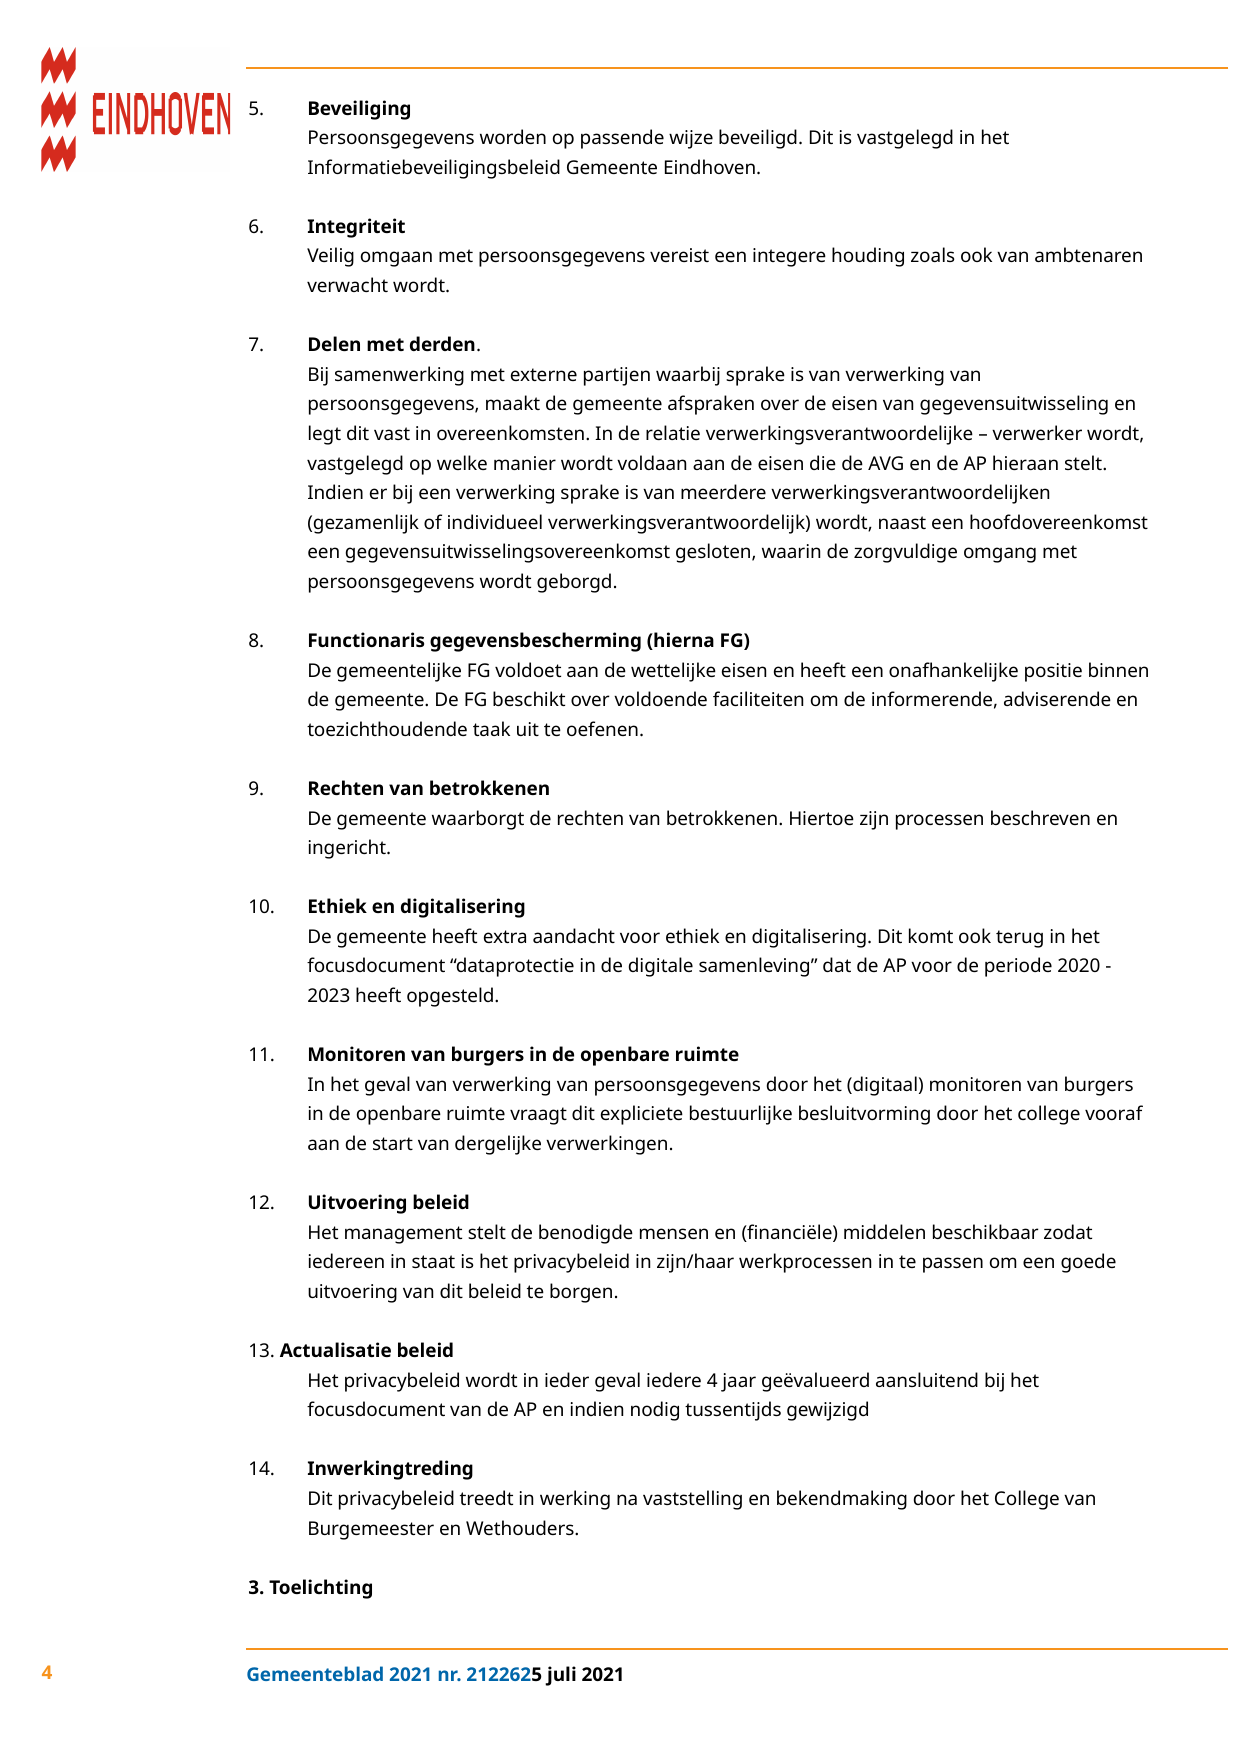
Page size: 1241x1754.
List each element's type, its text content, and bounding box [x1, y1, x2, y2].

list Monitoren van burgers in de openbare ruimte [248, 1041, 1152, 1067]
list Het management stelt de benodigde mensen en (financiële) middelen beschikbaar zodat iedereen in staat is het privacybeleid in zijn/haar werkprocessen in te passen om een goede uitvoering van dit beleid te borgen. [248, 1219, 1152, 1304]
list Dit privacybeleid treedt in werking na vaststelling en bekendmaking door het College van Burgemeester en Wethouders. [248, 1485, 1152, 1541]
list Delen met derden. [248, 331, 1152, 357]
list De gemeente waarborgt de rechten van betrokkenen. Hiertoe zijn processen beschreven en ingericht. [248, 805, 1152, 860]
text 3. Toelichting [248, 1574, 1152, 1600]
list Ethiek en digitalisering [248, 893, 1152, 919]
list Veilig omgaan met persoonsgegevens vereist een integere houding zoals ook van ambtenaren verwacht wordt. [248, 243, 1152, 298]
list Het privacybeleid wordt in ieder geval iedere 4 jaar geëvalueerd aansluitend bij het focusdocument van de AP en indien nodig tussentijds gewijzigd [248, 1367, 1152, 1422]
list Functionaris gegevensbescherming (hierna FG) [248, 627, 1152, 653]
list Inwerkingtreding [248, 1456, 1152, 1481]
list Uitvoering beleid [248, 1189, 1152, 1215]
list De gemeente heeft extra aandacht voor ethiek en digitalisering. Dit komt ook terug in het focusdocument “dataprotectie in de digitale samenleving” dat de AP voor de periode 2020 -2023 heeft opgesteld. [248, 923, 1152, 1008]
list Rechten van betrokkenen [248, 775, 1152, 801]
list Integriteit [248, 213, 1152, 239]
list Persoonsgegevens worden op passende wijze beveiligd. Dit is vastgelegd in het Informatiebeveiligingsbeleid Gemeente Eindhoven. [248, 124, 1152, 180]
list Beveiliging [248, 95, 1152, 121]
list In het geval van verwerking van persoonsgegevens door het (digitaal) monitoren van burgers in de openbare ruimte vraagt dit expliciete bestuurlijke besluitvorming door het college vooraf aan de start van dergelijke verwerkingen. [248, 1071, 1152, 1156]
text 13. Actualisatie beleid [248, 1337, 1152, 1363]
list Bij samenwerking met externe partijen waarbij sprake is van verwerking van persoonsgegevens, maakt de gemeente afspraken over de eisen van gegevensuitwisseling en legt dit vast in overeenkomsten. In de relatie verwerkingsverantwoordelijke – verwerker wordt, vastgelegd op welke manier wordt voldaan aan de eisen die de AVG en de AP hieraan stelt. Indien er bij een verwerking sprake is van meerdere verwerkingsverantwoordelijken (gezamenlijk of individueel verwerkingsverantwoordelijk) wordt, naast een hoofdovereenkomst een gegevensuitwisselingsovereenkomst gesloten, waarin de zorgvuldige omgang met persoonsgegevens wordt geborgd. [248, 361, 1152, 594]
picture [41, 47, 231, 172]
list De gemeentelijke FG voldoet aan de wettelijke eisen en heeft een onafhankelijke positie binnen de gemeente. De FG beschikt over voldoende faciliteiten om de informerende, adviserende en toezichthoudende taak uit te oefenen. [248, 657, 1152, 742]
